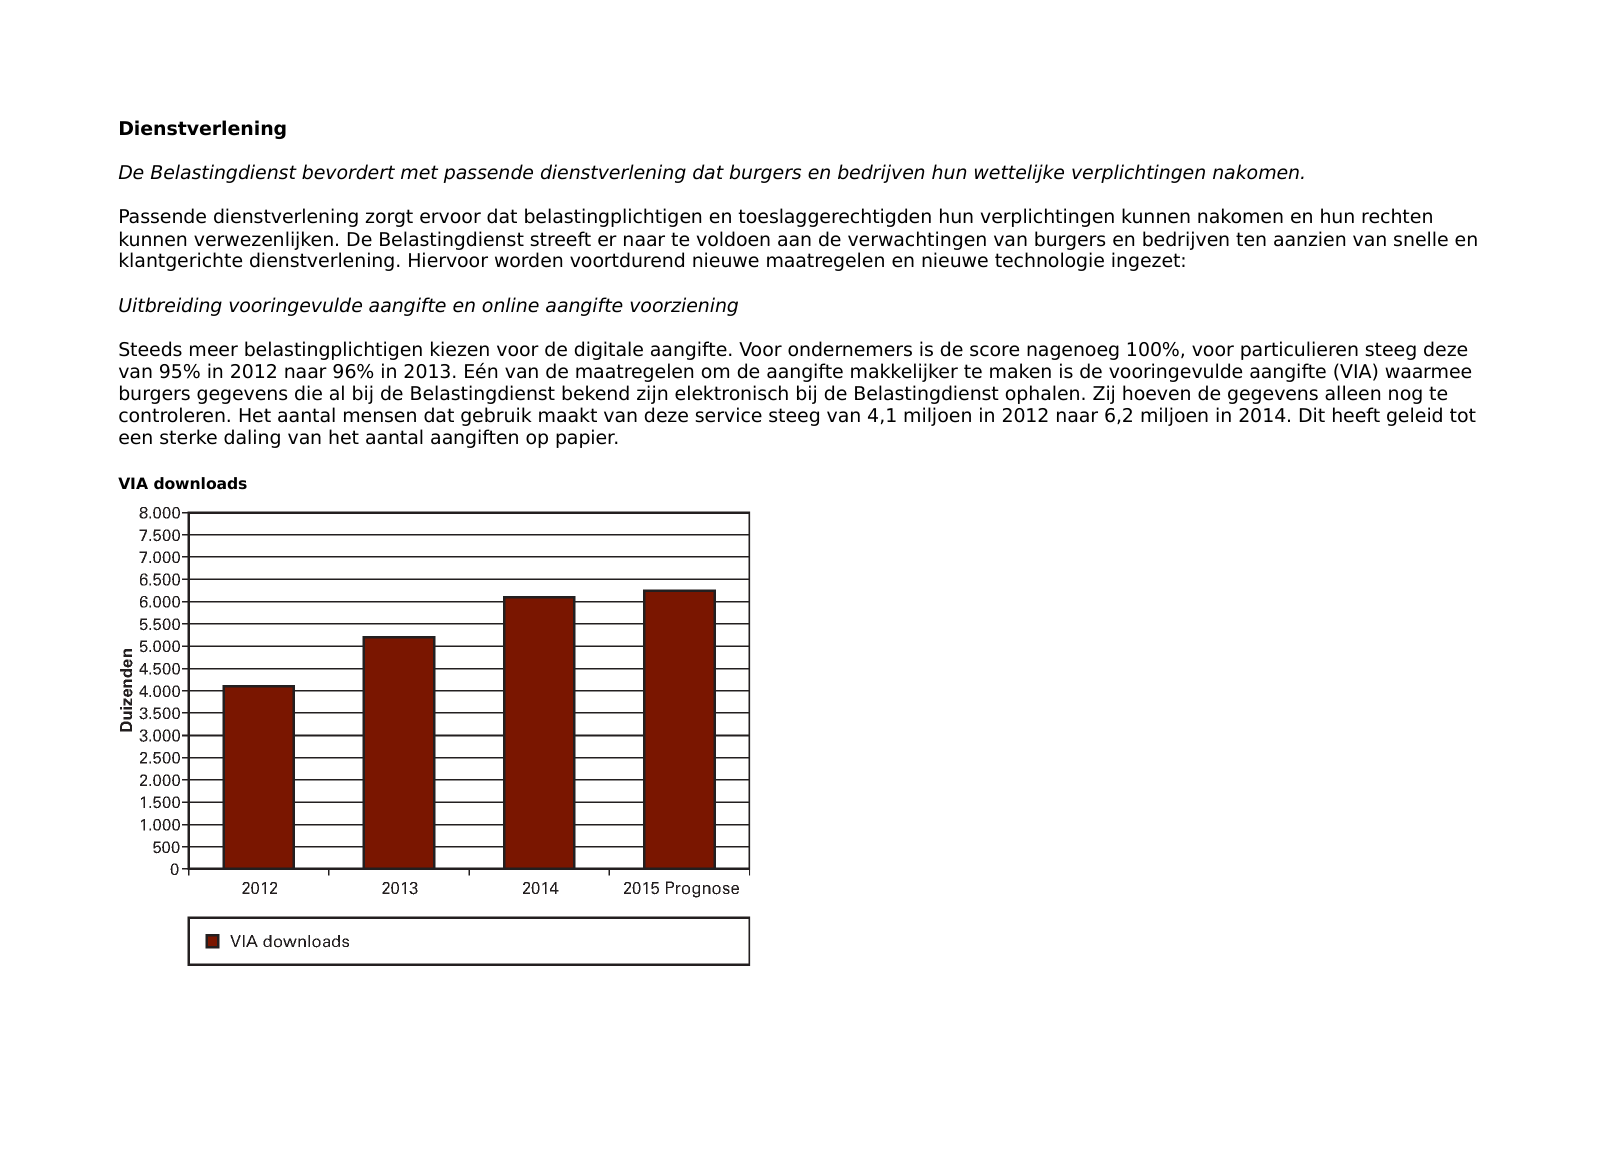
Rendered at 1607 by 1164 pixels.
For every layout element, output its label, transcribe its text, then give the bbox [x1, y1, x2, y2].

text VIA downloads [118, 475, 750, 493]
text De Belastingdienst bevordert met passende dienstverlening dat burgers en bedrijven hun wettelijke verplichtingen nakomen. [118, 162, 1488, 184]
text Passende dienstverlening zorgt ervoor dat belastingplichtigen en toeslaggerechtigden hun verplichtingen kunnen nakomen en hun rechten kunnen verwezenlijken. De Belastingdienst streeft er naar te voldoen aan de verwachtingen van burgers en bedrijven ten aanzien van snelle en klantgerichte dienstverlening. Hiervoor worden voortdurend nieuwe maatregelen en nieuwe technologie ingezet: [118, 206, 1488, 272]
text Steeds meer belastingplichtigen kiezen voor de digitale aangifte. Voor ondernemers is de score nagenoeg 100%, voor particulieren steeg deze van 95% in 2012 naar 96% in 2013. Eén van de maatregelen om de aangifte makkelijker te maken is de vooringevulde aangifte (VIA) waarmee burgers gegevens die al bij de Belastingdienst bekend zijn elektronisch bij de Belastingdienst ophalen. Zij hoeven de gegevens alleen nog te controleren. Het aantal mensen dat gebruik maakt van deze service steeg van 4,1 miljoen in 2012 naar 6,2 miljoen in 2014. Dit heeft geleid tot een sterke daling van het aantal aangiften op papier. [118, 339, 1488, 449]
subtitle Uitbreiding vooringevulde aangifte en online aangifte voorziening [118, 294, 1488, 317]
subtitle Dienstverlening [118, 118, 1488, 140]
picture [118, 504, 750, 966]
